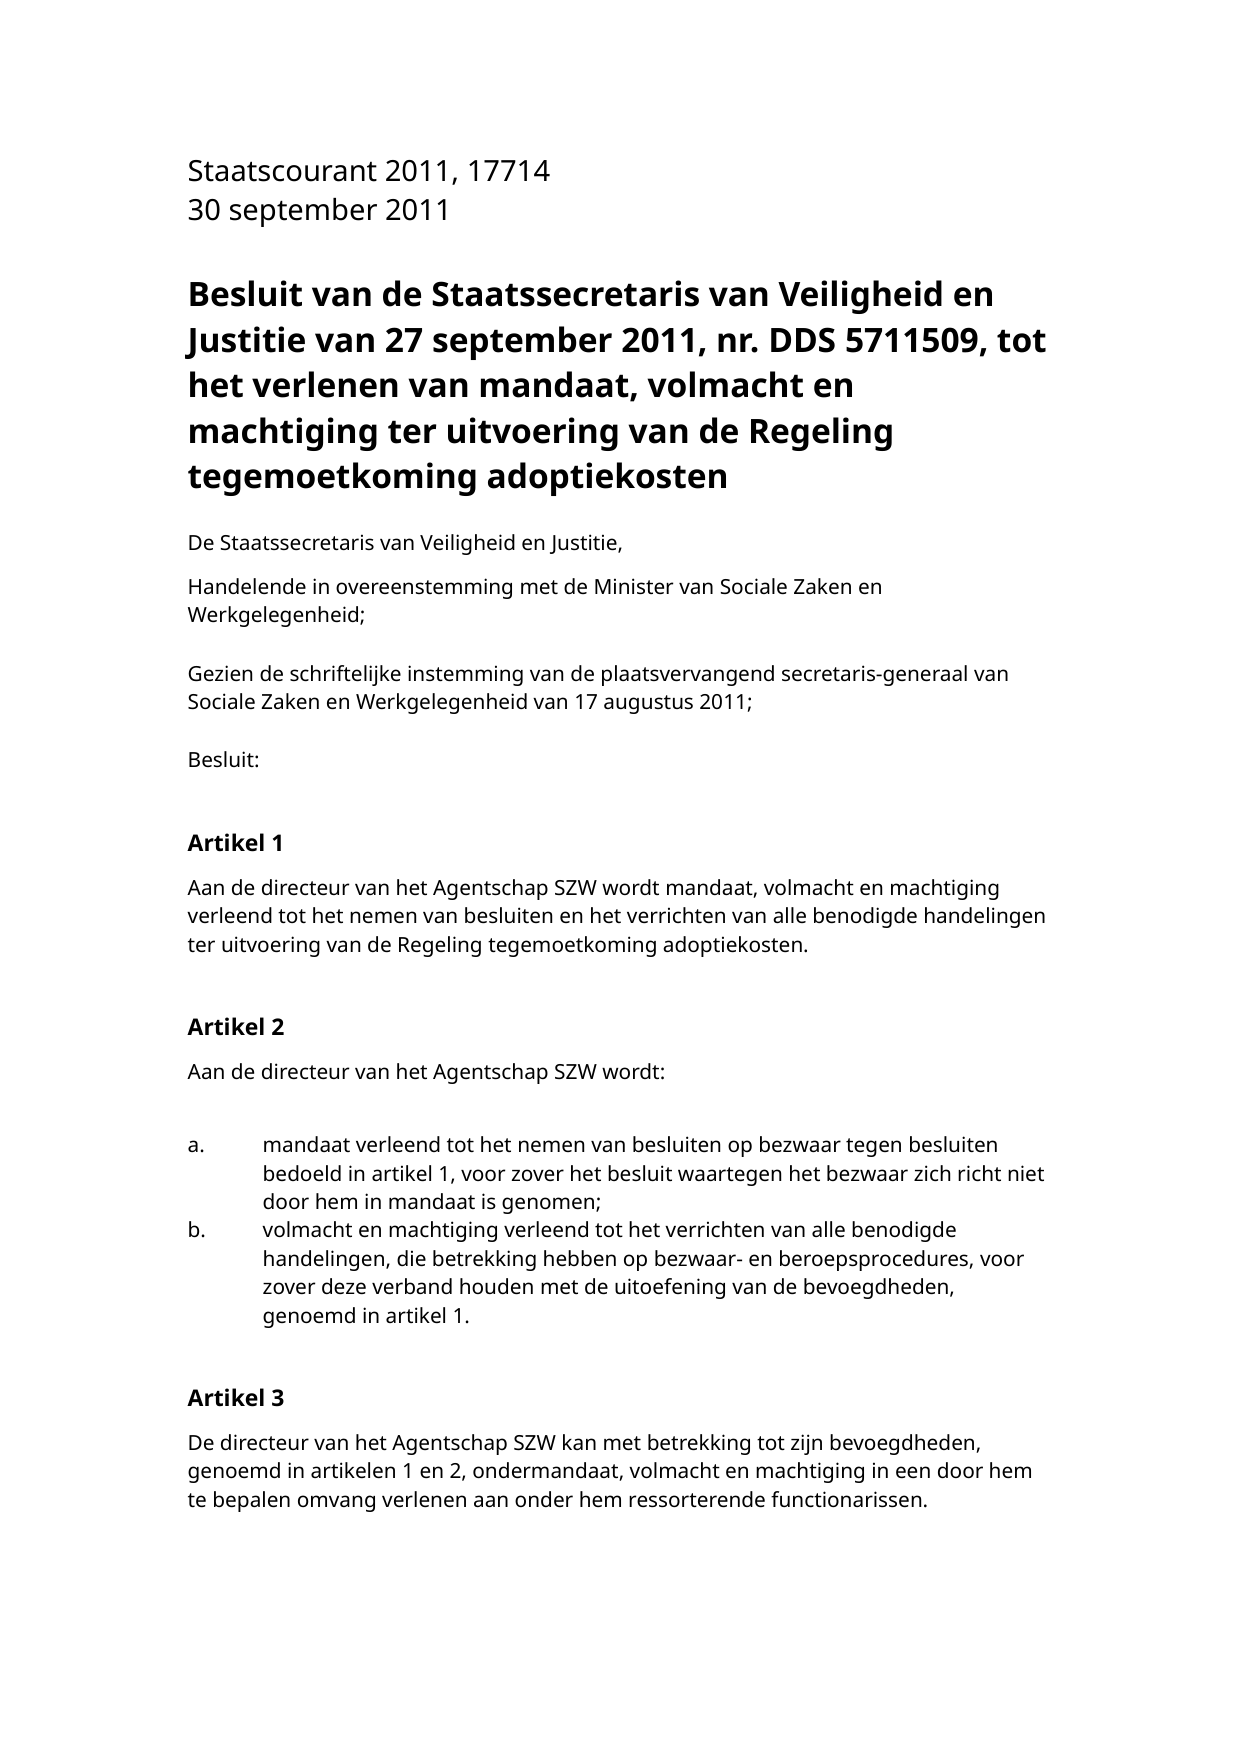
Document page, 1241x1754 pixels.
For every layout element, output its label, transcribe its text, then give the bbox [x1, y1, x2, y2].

text Aan de directeur van het Agentschap SZW wordt: [187, 1057, 1053, 1085]
subtitle Artikel 1 [187, 827, 1053, 858]
text Gezien de schriftelijke instemming van de plaatsvervangend secretaris-generaal van Sociale Zaken en Werkgelegenheid van 17 augustus 2011; [187, 659, 1053, 716]
subtitle Artikel 3 [187, 1382, 1053, 1413]
text Aan de directeur van het Agentschap SZW wordt mandaat, volmacht en machtiging verleend tot het nemen van besluiten en het verrichten van alle benodigde handelingen ter uitvoering van de Regeling tegemoetkoming adoptiekosten. [187, 873, 1053, 958]
text Besluit: [187, 746, 1053, 774]
list volmacht en machtiging verleend tot het verrichten van alle benodigde handelingen, die betrekking hebben op bezwaar- en beroepsprocedures, voor zover deze verband houden met de uitoefening van de bevoegdheden, genoemd in artikel 1. [187, 1216, 1053, 1329]
text 30 september 2011 [187, 190, 1053, 229]
list mandaat verleend tot het nemen van besluiten op bezwaar tegen besluiten bedoeld in artikel 1, voor zover het besluit waartegen het bezwaar zich richt niet door hem in mandaat is genomen; [187, 1130, 1053, 1216]
text Staatscourant 2011, 17714 [187, 150, 1053, 190]
subtitle Artikel 2 [187, 1011, 1053, 1042]
subtitle Besluit van de Staatssecretaris van Veiligheid en Justitie van 27 september 2011, nr. DDS 5711509, tot het verlenen van mandaat, volmacht en machtiging ter uitvoering van de Regeling tegemoetkoming adoptiekosten [187, 271, 1053, 498]
text Handelende in overeenstemming met de Minister van Sociale Zaken en Werkgelegenheid; [187, 572, 1053, 629]
text De directeur van het Agentschap SZW kan met betrekking tot zijn bevoegdheden, genoemd in artikelen 1 en 2, ondermandaat, volmacht en machtiging in een door hem te bepalen omvang verlenen aan onder hem ressorterende functionarissen. [187, 1428, 1053, 1513]
text De Staatssecretaris van Veiligheid en Justitie, [187, 528, 1053, 557]
